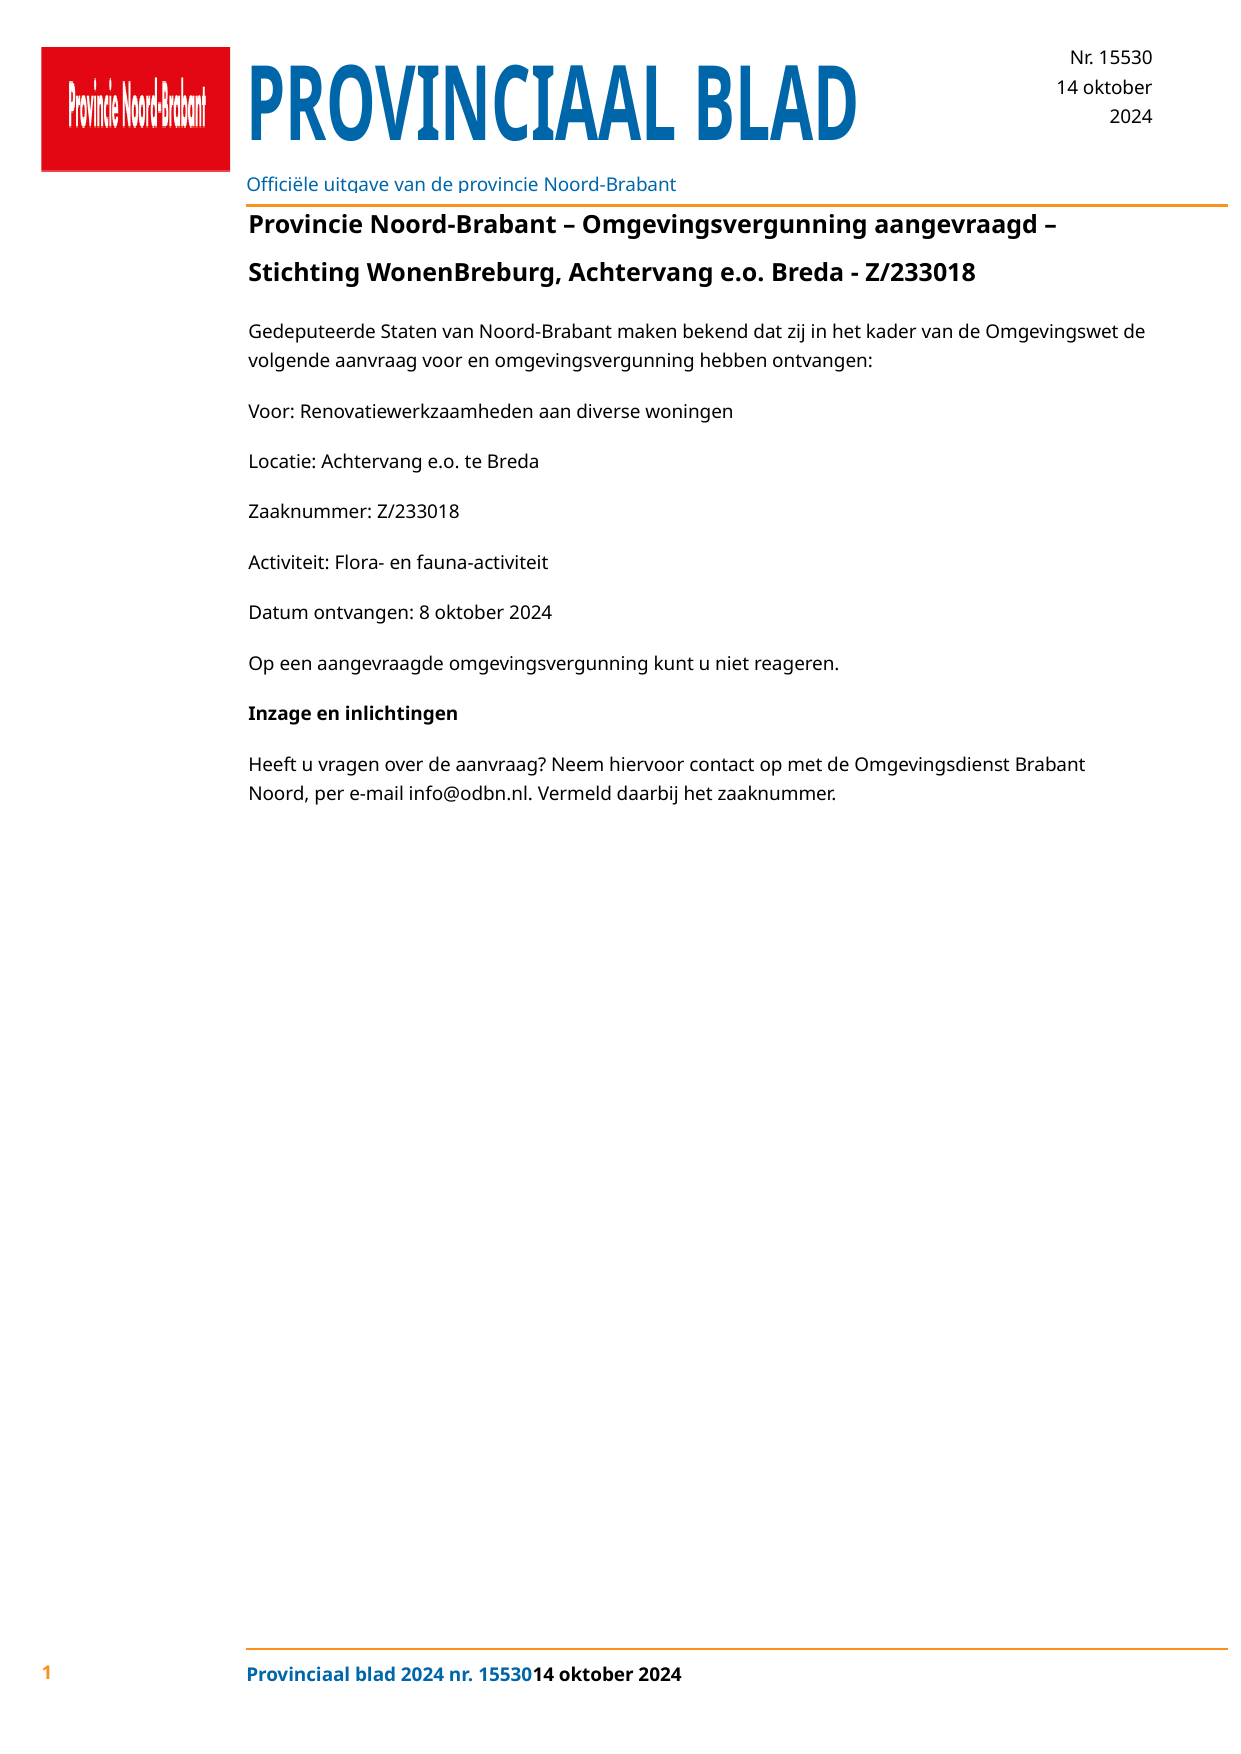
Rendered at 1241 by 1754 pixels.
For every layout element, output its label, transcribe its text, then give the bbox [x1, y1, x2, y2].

picture [41, 47, 231, 172]
text Datum ontvangen: 8 oktober 2024 [248, 599, 1152, 625]
text Gedeputeerde Staten van Noord-Brabant maken bekend dat zij in het kader van de Omgevingswet de volgende aanvraag voor en omgevingsvergunning hebben ontvangen: [248, 318, 1152, 373]
text Provincie Noord-Brabant – Omgevingsvergunning aangevraagd – Stichting WonenBreburg, Achtervang e.o. Breda - Z/233018 [248, 207, 1152, 288]
text Activiteit: Flora- en fauna-activiteit [248, 549, 1152, 575]
text Locatie: Achtervang e.o. te Breda [248, 448, 1152, 474]
text Zaaknummer: Z/233018 [248, 499, 1152, 524]
text Op een aangevraagde omgevingsvergunning kunt u niet reageren. [248, 650, 1152, 676]
text Inzage en inlichtingen [248, 700, 1152, 726]
text Voor: Renovatiewerkzaamheden aan diverse woningen [248, 398, 1152, 424]
text Heeft u vragen over de aanvraag? Neem hiervoor contact op met de Omgevingsdienst Brabant Noord, per e-mail info@odbn.nl. Vermeld daarbij het zaaknummer. [248, 751, 1152, 806]
